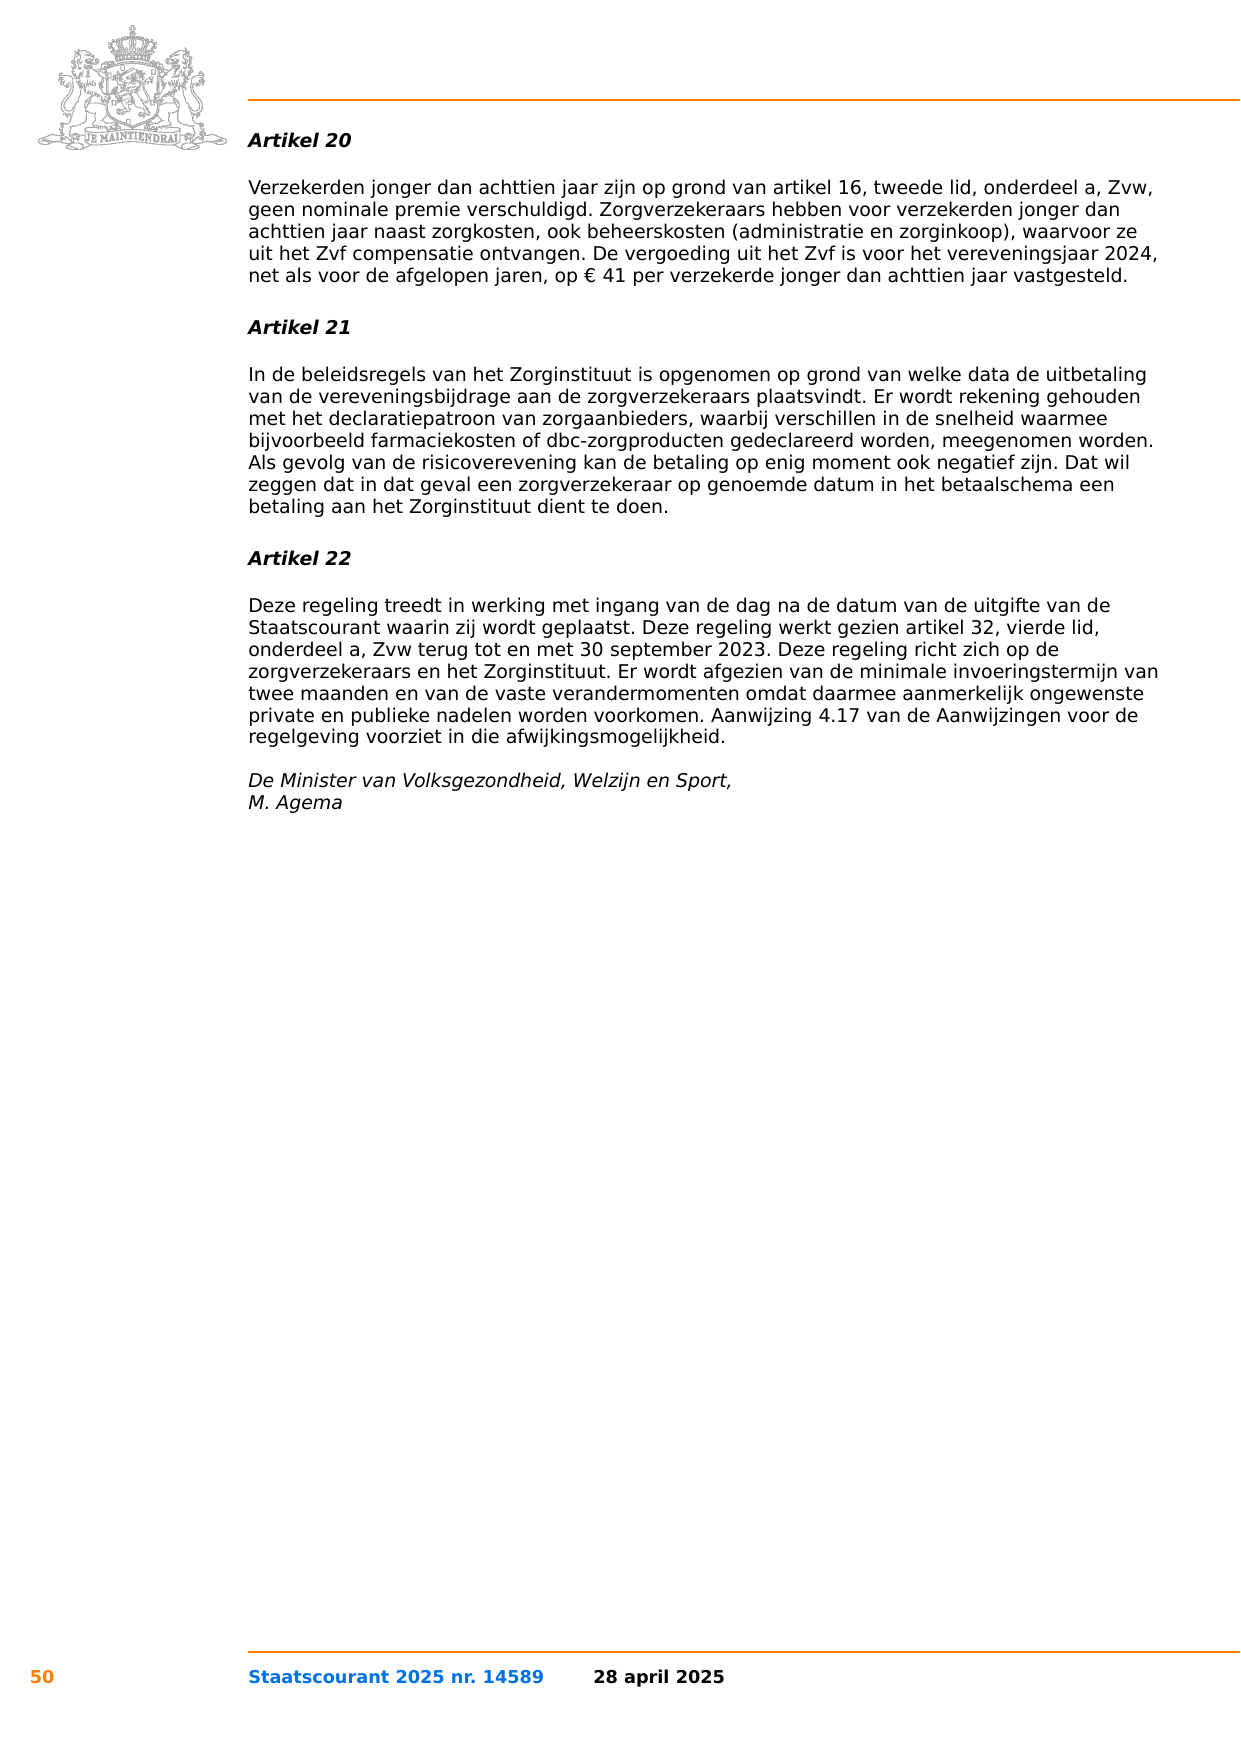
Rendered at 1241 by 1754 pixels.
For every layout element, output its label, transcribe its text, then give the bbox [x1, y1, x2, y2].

text Deze regeling treedt in werking met ingang van de dag na de datum van de uitgifte van de Staatscourant waarin zij wordt geplaatst. Deze regeling werkt gezien artikel 32, vierde lid, onderdeel a, Zvw terug tot en met 30 september 2023. Deze regeling richt zich op de zorgverzekeraars en het Zorginstituut. Er wordt afgezien van de minimale invoeringstermijn van twee maanden en van de vaste verandermomenten omdat daarmee aanmerkelijk ongewenste private en publieke nadelen worden voorkomen. Aanwijzing 4.17 van de Aanwijzingen voor de regelgeving voorziet in die afwijkingsmogelijkheid. [248, 594, 1163, 748]
subtitle Artikel 21 [248, 317, 1163, 339]
text In de beleidsregels van het Zorginstituut is opgenomen op grond van welke data de uitbetaling van de vereveningsbijdrage aan de zorgverzekeraars plaatsvindt. Er wordt rekening gehouden met het declaratiepatroon van zorgaanbieders, waarbij verschillen in de snelheid waarmee bijvoorbeeld farmaciekosten of dbc-zorgproducten gedeclareerd worden, meegenomen worden. Als gevolg van de risicoverevening kan de betaling op enig moment ook negatief zijn. Dat wil zeggen dat in dat geval een zorgverzekeraar op genoemde datum in het betaalschema een betaling aan het Zorginstituut dient te doen. [248, 364, 1163, 518]
text De Minister van Volksgezondheid, Welzijn en Sport, M. Agema [248, 770, 1163, 814]
subtitle Artikel 22 [248, 548, 1163, 569]
picture [38, 25, 227, 150]
text Verzekerden jonger dan achttien jaar zijn op grond van artikel 16, tweede lid, onderdeel a, Zvw, geen nominale premie verschuldigd. Zorgverzekeraars hebben voor verzekerden jonger dan achttien jaar naast zorgkosten, ook beheerskosten (administratie en zorginkoop), waarvoor ze uit het Zvf compensatie ontvangen. De vergoeding uit het Zvf is voor het vereveningsjaar 2024, net als voor de afgelopen jaren, op € 41 per verzekerde jonger dan achttien jaar vastgesteld. [248, 177, 1163, 287]
subtitle Artikel 20 [248, 130, 1163, 152]
